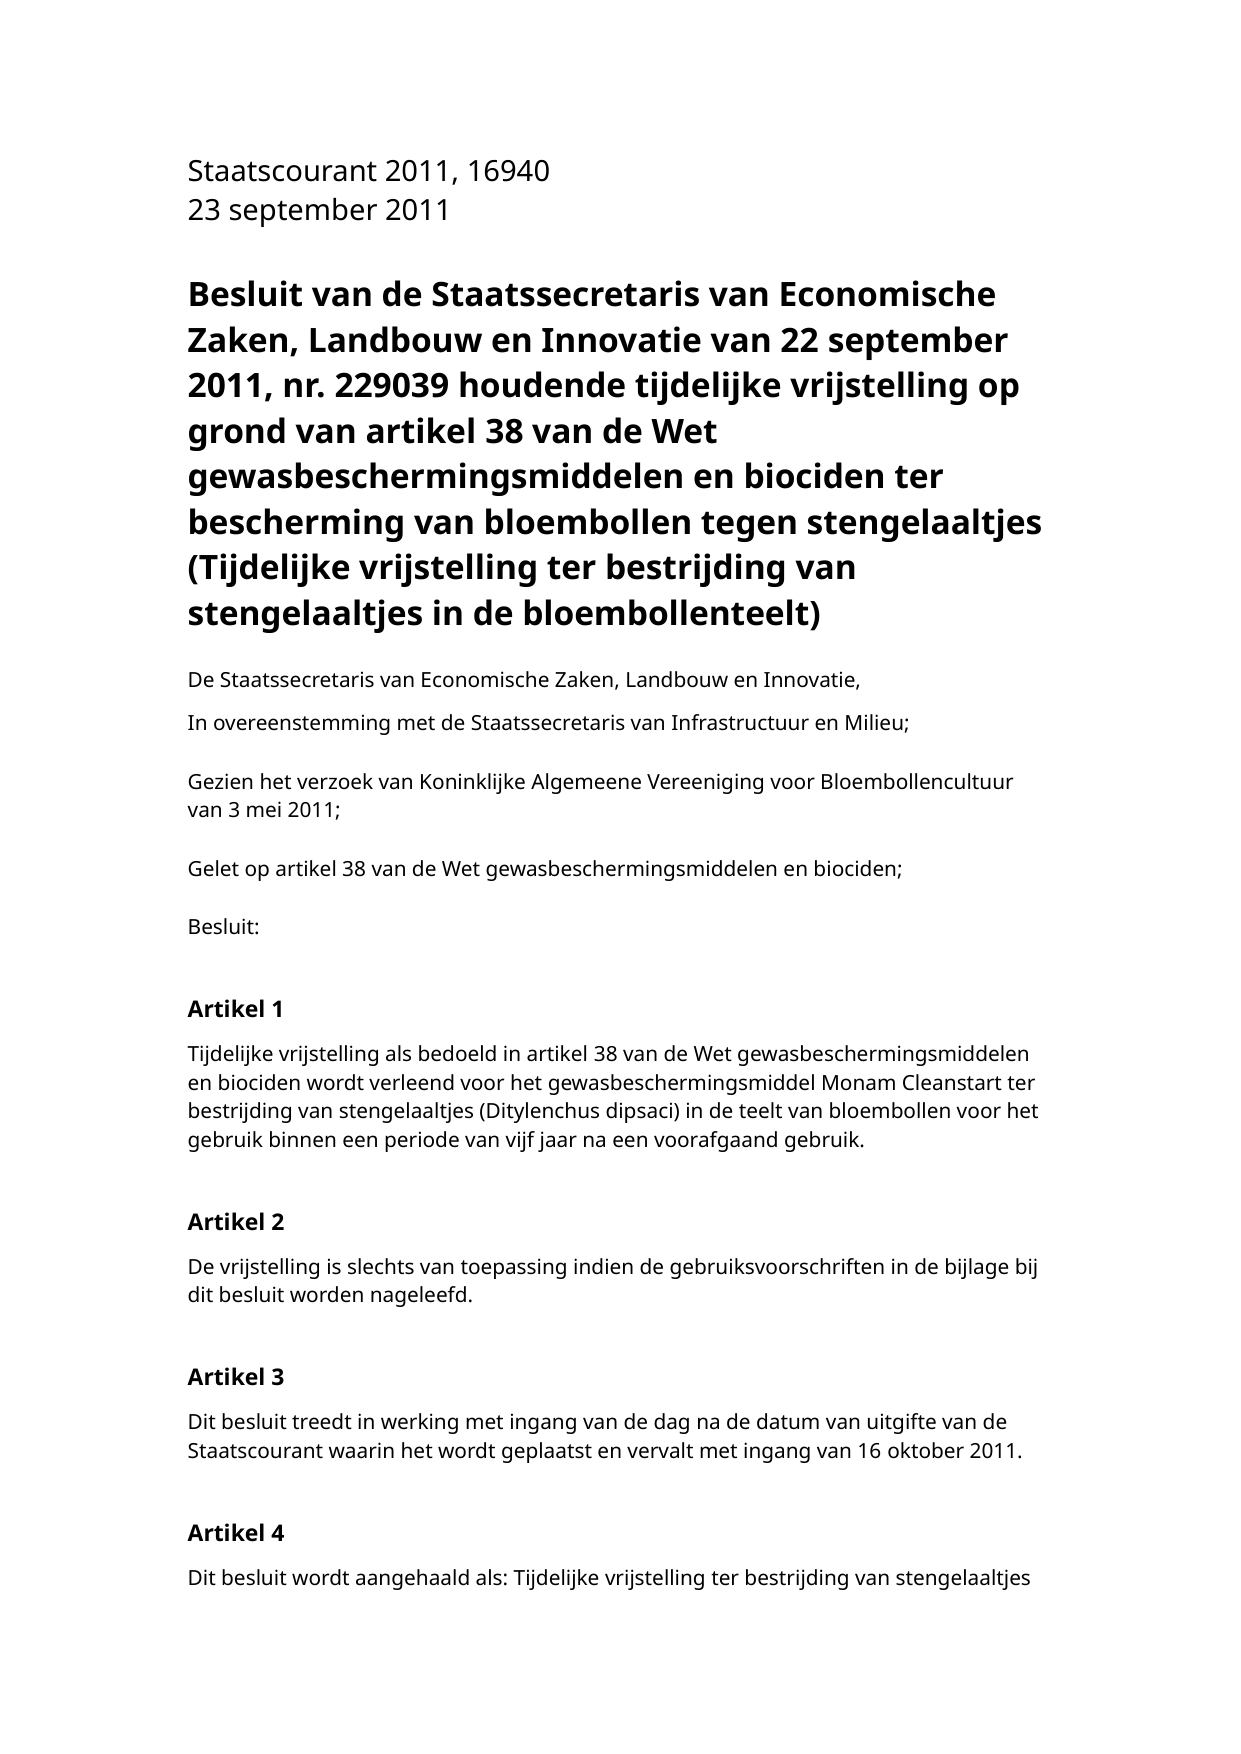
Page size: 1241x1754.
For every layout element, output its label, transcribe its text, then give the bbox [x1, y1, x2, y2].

subtitle Besluit van de Staatssecretaris van Economische Zaken, Landbouw en Innovatie van 22 september 2011, nr. 229039 houdende tijdelijke vrijstelling op grond van artikel 38 van de Wet gewasbeschermingsmiddelen en biociden ter bescherming van bloembollen tegen stengelaaltjes (Tijdelijke vrijstelling ter bestrijding van stengelaaltjes in de bloembollenteelt) [187, 271, 1053, 635]
text Staatscourant 2011, 16940 [187, 150, 1053, 190]
text Gelet op artikel 38 van de Wet gewasbeschermingsmiddelen en biociden; [187, 854, 1053, 882]
subtitle Artikel 3 [187, 1361, 1053, 1392]
subtitle Artikel 2 [187, 1206, 1053, 1237]
text Dit besluit treedt in werking met ingang van de dag na de datum van uitgifte van de Staatscourant waarin het wordt geplaatst en vervalt met ingang van 16 oktober 2011. [187, 1407, 1053, 1464]
text In overeenstemming met de Staatssecretaris van Infrastructuur en Milieu; [187, 708, 1053, 737]
text De vrijstelling is slechts van toepassing indien de gebruiksvoorschriften in de bijlage bij dit besluit worden nageleefd. [187, 1252, 1053, 1309]
subtitle Artikel 4 [187, 1517, 1053, 1548]
text De Staatssecretaris van Economische Zaken, Landbouw en Innovatie, [187, 665, 1053, 693]
text Tijdelijke vrijstelling als bedoeld in artikel 38 van de Wet gewasbeschermingsmiddelen en biociden wordt verleend voor het gewasbeschermingsmiddel Monam Cleanstart ter bestrijding van stengelaaltjes (Ditylenchus dipsaci) in de teelt van bloembollen voor het gebruik binnen een periode van vijf jaar na een voorafgaand gebruik. [187, 1039, 1053, 1153]
text Dit besluit wordt aangehaald als: Tijdelijke vrijstelling ter bestrijding van stengelaaltjes [187, 1563, 1053, 1592]
text Besluit: [187, 912, 1053, 941]
text Gezien het verzoek van Koninklijke Algemeene Vereeniging voor Bloembollencultuur van 3 mei 2011; [187, 767, 1053, 824]
subtitle Artikel 1 [187, 993, 1053, 1024]
text 23 september 2011 [187, 190, 1053, 229]
